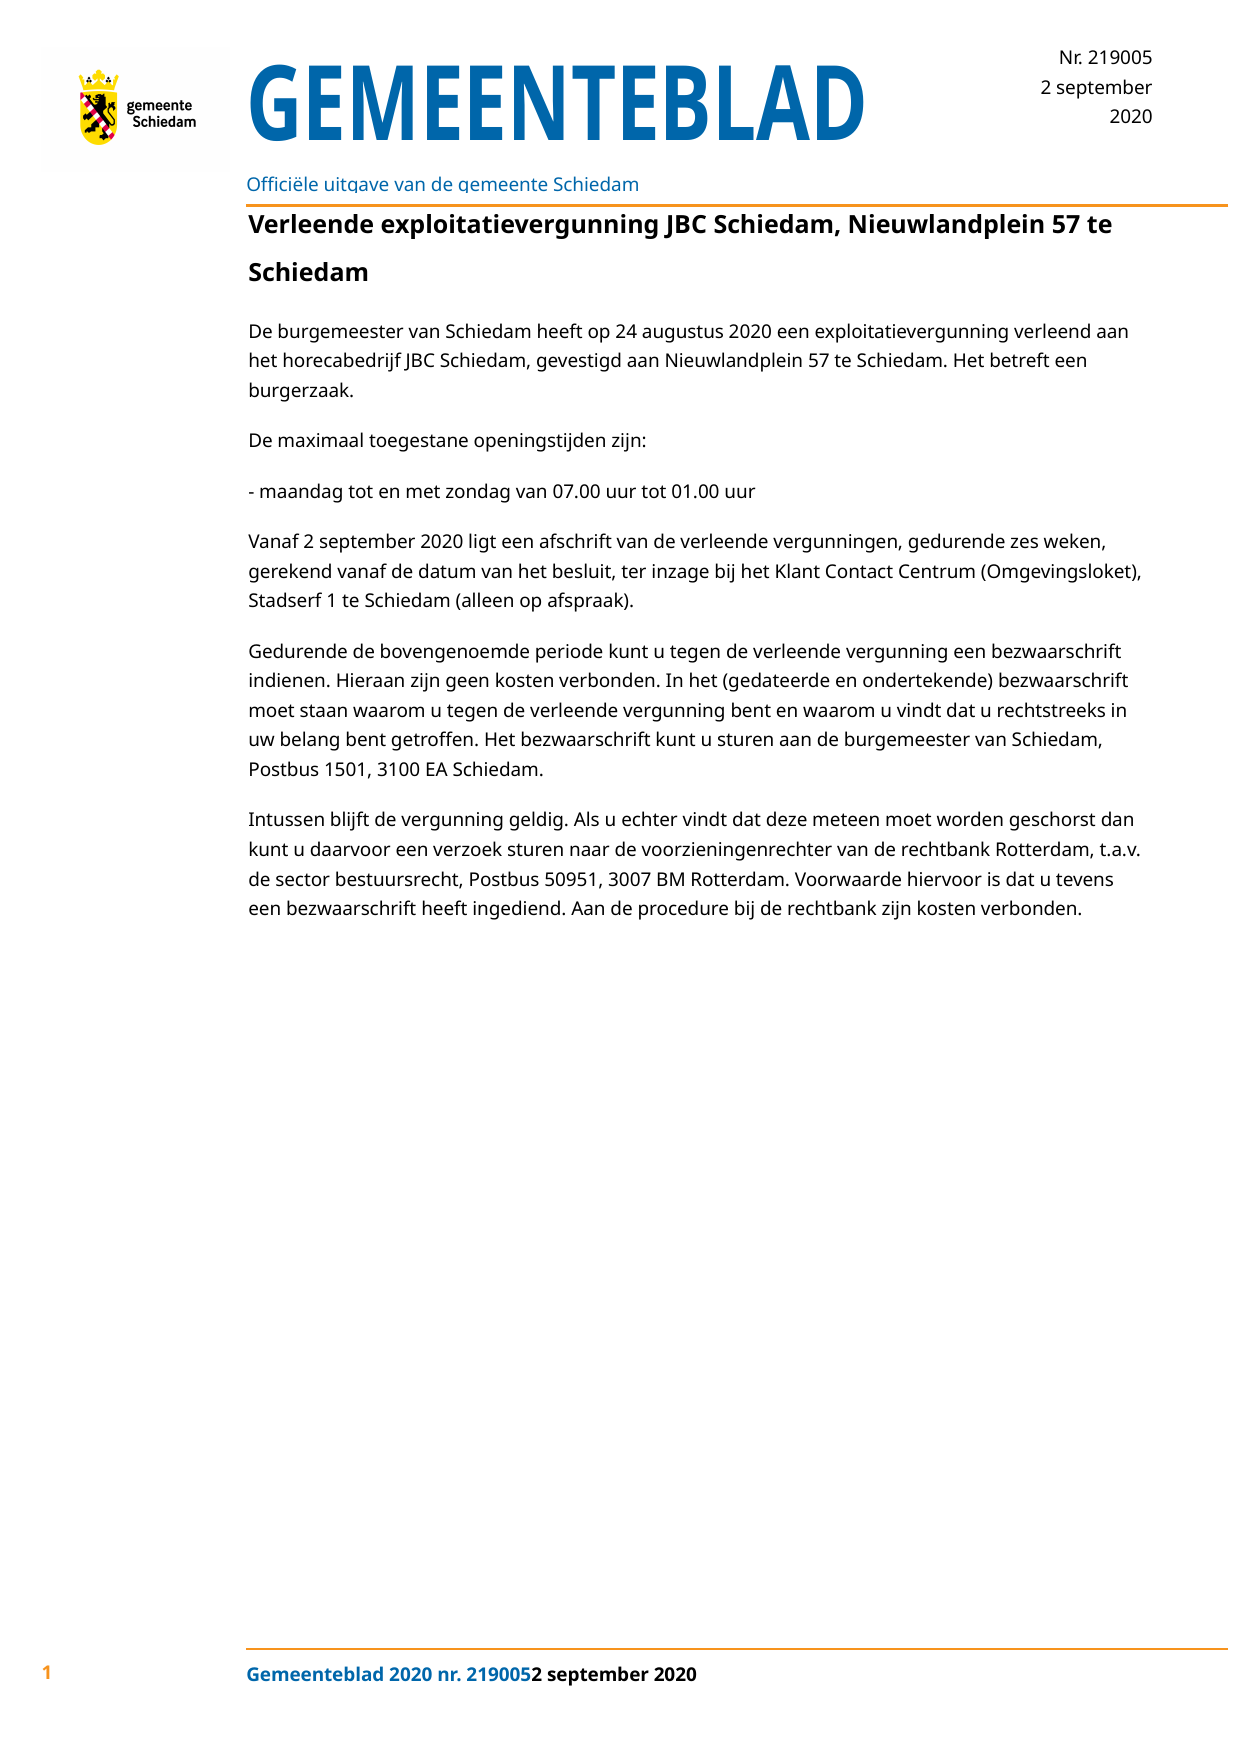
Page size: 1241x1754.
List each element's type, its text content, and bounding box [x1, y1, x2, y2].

text - maandag tot en met zondag van 07.00 uur tot 01.00 uur [248, 478, 1152, 504]
text Vanaf 2 september 2020 ligt een afschrift van de verleende vergunningen, gedurende zes weken, gerekend vanaf de datum van het besluit, ter inzage bij het Klant Contact Centrum (Omgevingsloket), Stadserf 1 te Schiedam (alleen op afspraak). [248, 528, 1152, 613]
text Gedurende de bovengenoemde periode kunt u tegen de verleende vergunning een bezwaarschrift indienen. Hieraan zijn geen kosten verbonden. In het (gedateerde en ondertekende) bezwaarschrift moet staan waarom u tegen de verleende vergunning bent en waarom u vindt dat u rechtstreeks in uw belang bent getroffen. Het bezwaarschrift kunt u sturen aan de burgemeester van Schiedam, Postbus 1501, 3100 EA Schiedam. [248, 638, 1152, 782]
text De burgemeester van Schiedam heeft op 24 augustus 2020 een exploitatievergunning verleend aan het horecabedrijf JBC Schiedam, gevestigd aan Nieuwlandplein 57 te Schiedam. Het betreft een burgerzaak. [248, 318, 1152, 403]
text Verleende exploitatievergunning JBC Schiedam, Nieuwlandplein 57 te Schiedam [248, 207, 1152, 288]
picture [41, 47, 231, 172]
text Intussen blijft de vergunning geldig. Als u echter vindt dat deze meteen moet worden geschorst dan kunt u daarvoor een verzoek sturen naar de voorzieningenrechter van de rechtbank Rotterdam, t.a.v. de sector bestuursrecht, Postbus 50951, 3007 BM Rotterdam. Voorwaarde hiervoor is dat u tevens een bezwaarschrift heeft ingediend. Aan de procedure bij de rechtbank zijn kosten verbonden. [248, 807, 1152, 921]
text De maximaal toegestane openingstijden zijn: [248, 427, 1152, 453]
